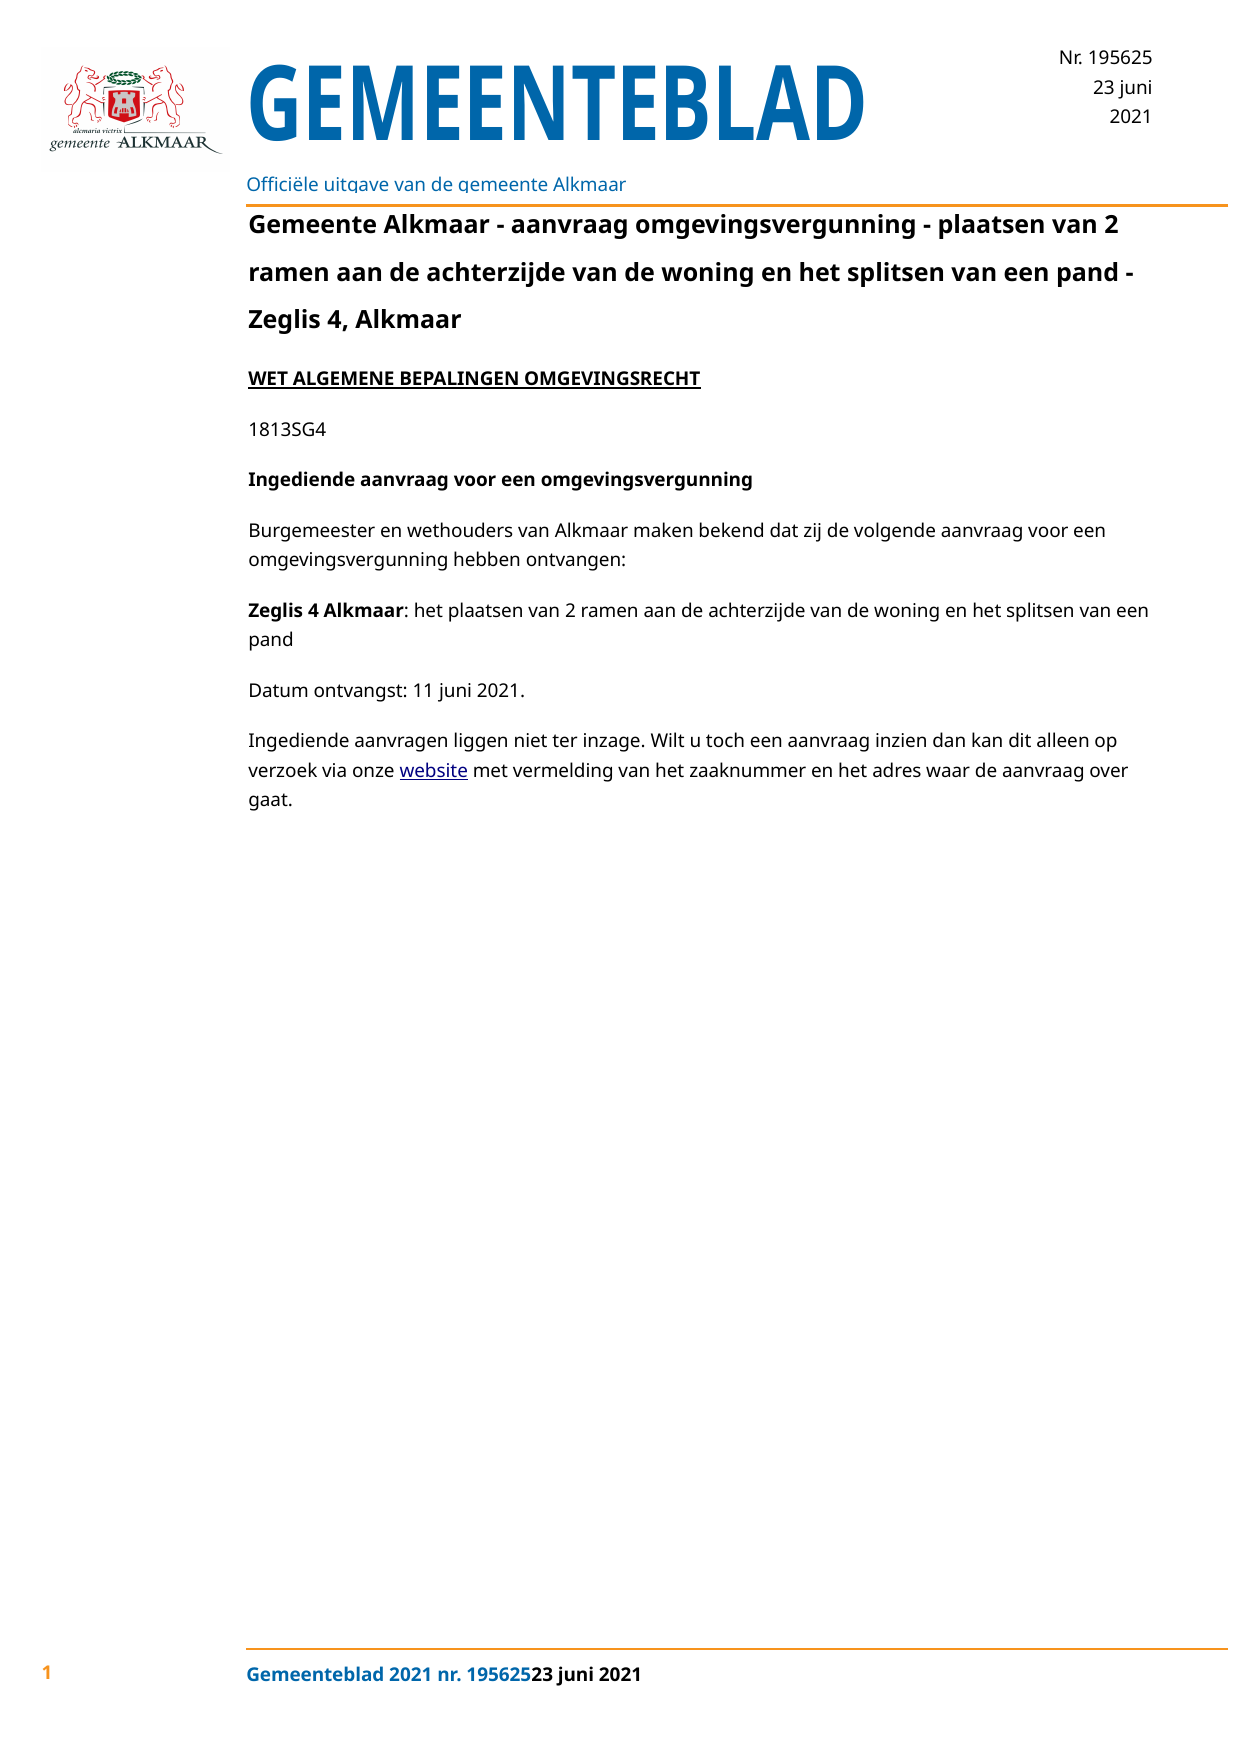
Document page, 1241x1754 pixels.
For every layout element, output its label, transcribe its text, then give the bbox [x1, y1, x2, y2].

text Ingediende aanvragen liggen niet ter inzage. Wilt u toch een aanvraag inzien dan kan dit alleen op verzoek via onze website met vermelding van het zaaknummer en het adres waar de aanvraag over gaat. [248, 727, 1152, 812]
text 1813SG4 [248, 416, 1152, 442]
text WET ALGEMENE BEPALINGEN OMGEVINGSRECHT [248, 366, 1152, 391]
text Burgemeester en wethouders van Alkmaar maken bekend dat zij de volgende aanvraag voor een omgevingsvergunning hebben ontvangen: [248, 517, 1152, 572]
picture [41, 47, 231, 172]
text Ingediende aanvraag voor een omgevingsvergunning [248, 466, 1152, 492]
text Datum ontvangst: 11 juni 2021. [248, 677, 1152, 702]
text Gemeente Alkmaar - aanvraag omgevingsvergunning - plaatsen van 2 ramen aan de achterzijde van de woning en het splitsen van een pand - Zeglis 4, Alkmaar [248, 207, 1152, 336]
text Zeglis 4 Alkmaar: het plaatsen van 2 ramen aan de achterzijde van de woning en het splitsen van een pand [248, 597, 1152, 652]
